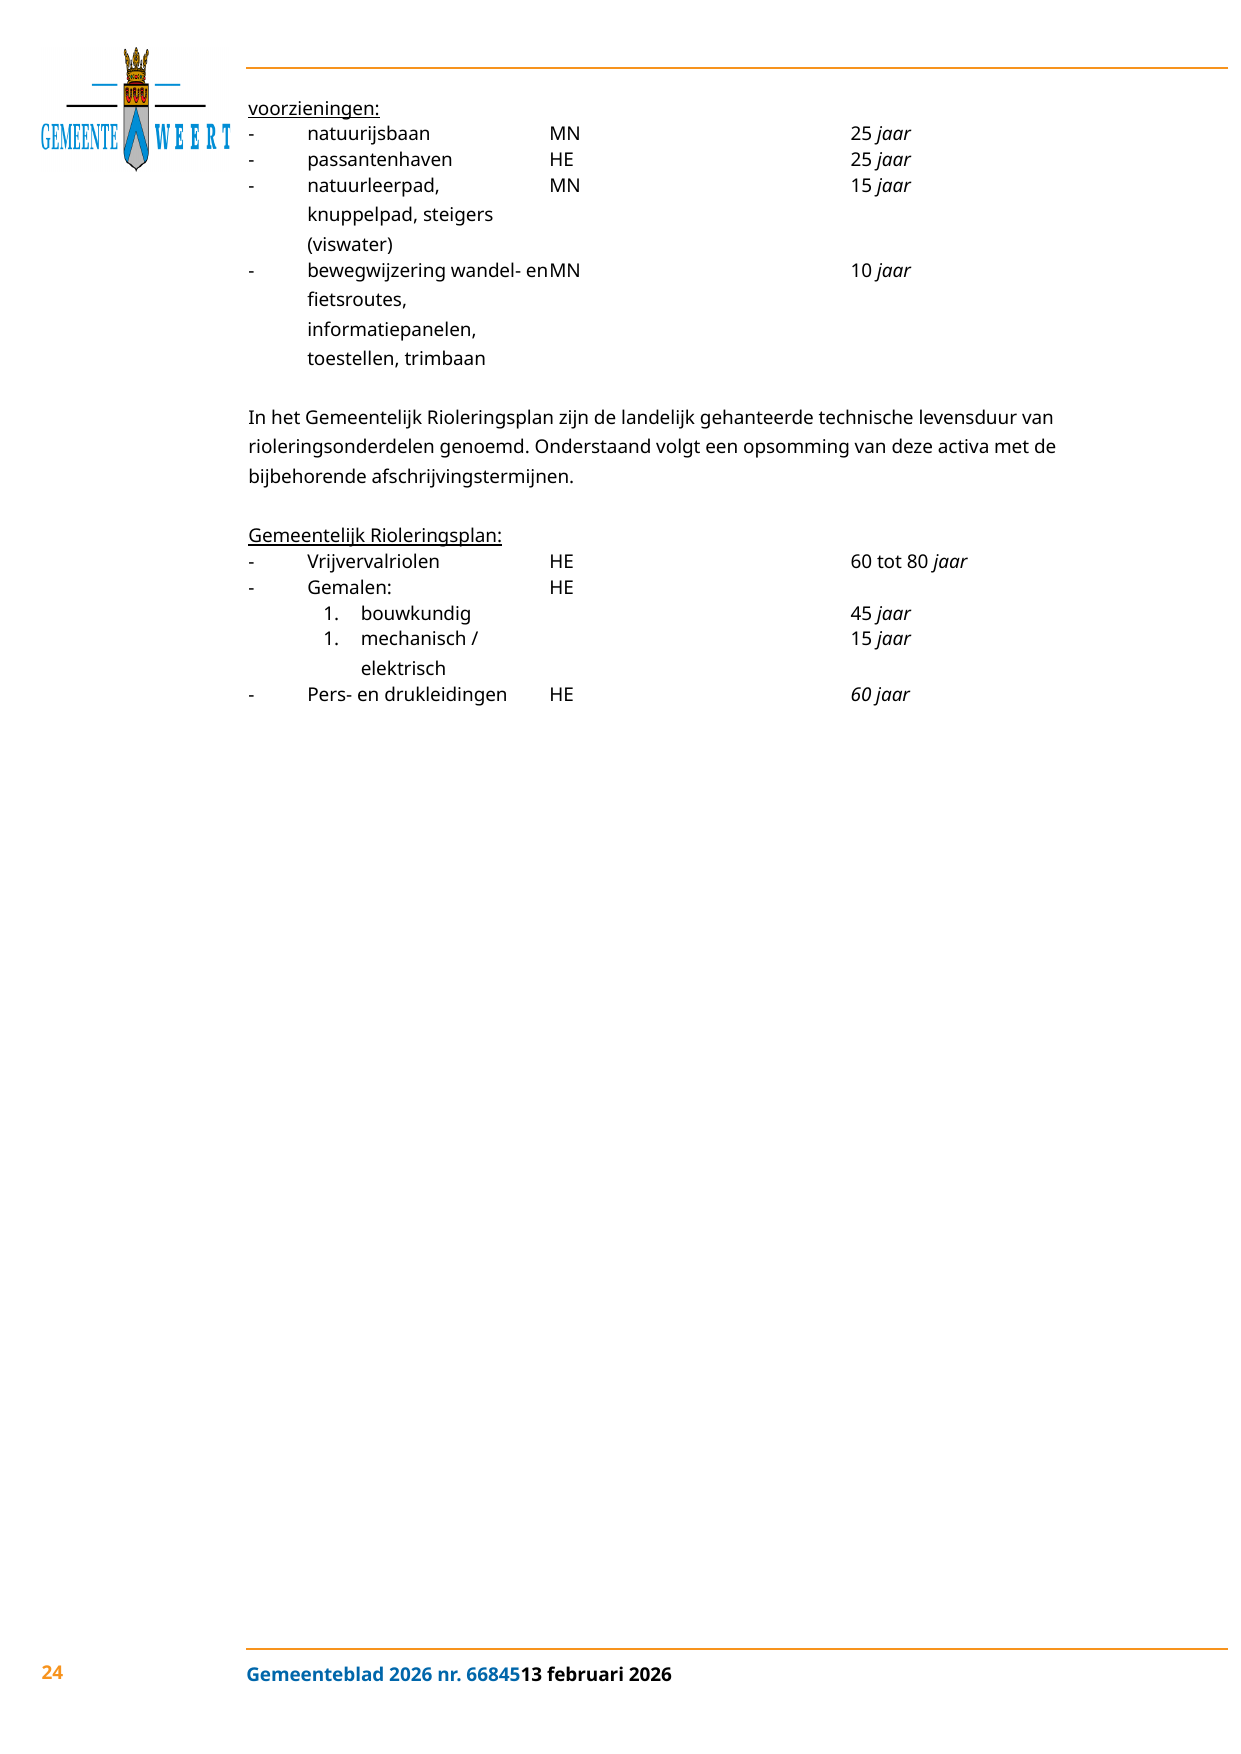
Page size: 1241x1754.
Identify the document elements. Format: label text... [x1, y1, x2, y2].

table_cell [850, 574, 1152, 600]
table_cell voorzieningen: [248, 95, 549, 121]
table_cell natuurijsbaan [248, 121, 549, 146]
table_cell HE [549, 548, 850, 574]
table_header [850, 523, 1152, 548]
table_cell [549, 600, 850, 626]
picture [41, 47, 231, 172]
table_cell bewegwijzering wandel- en fietsroutes, informatiepanelen, toestellen, trimbaan [248, 257, 549, 371]
table_cell [549, 95, 850, 121]
table_cell HE [549, 574, 850, 600]
table_cell HE [549, 681, 850, 707]
table_cell natuurleerpad, knuppelpad, steigers (viswater) [248, 172, 549, 257]
table_cell HE [549, 146, 850, 172]
table_header Gemeentelijk Rioleringsplan: [248, 523, 549, 548]
table_cell passantenhaven [248, 146, 549, 172]
table_cell Vrijvervalriolen [248, 548, 549, 574]
table_cell MN [549, 121, 850, 146]
table_cell 25 jaar [850, 146, 1152, 172]
table_cell Pers- en drukleidingen [248, 681, 549, 707]
table_cell bouwkundig [248, 600, 549, 626]
table_cell Gemalen: [248, 574, 549, 600]
table_cell 15 jaar [850, 626, 1152, 681]
table_header [549, 523, 850, 548]
table_cell 60 jaar [850, 681, 1152, 707]
table_cell 60 tot 80 jaar [850, 548, 1152, 574]
table_cell MN [549, 257, 850, 371]
text In het Gemeentelijk Rioleringsplan zijn de landelijk gehanteerde technische levensduur van rioleringsonderdelen genoemd. Onderstaand volgt een opsomming van deze activa met de bijbehorende afschrijvingstermijnen. [248, 404, 1152, 489]
table_cell 45 jaar [850, 600, 1152, 626]
table_cell 15 jaar [850, 172, 1152, 257]
table_cell [850, 95, 1152, 121]
table_cell MN [549, 172, 850, 257]
table_cell [549, 626, 850, 681]
table_cell 10 jaar [850, 257, 1152, 371]
table_cell mechanisch / elektrisch [248, 626, 549, 681]
table_cell 25 jaar [850, 121, 1152, 146]
